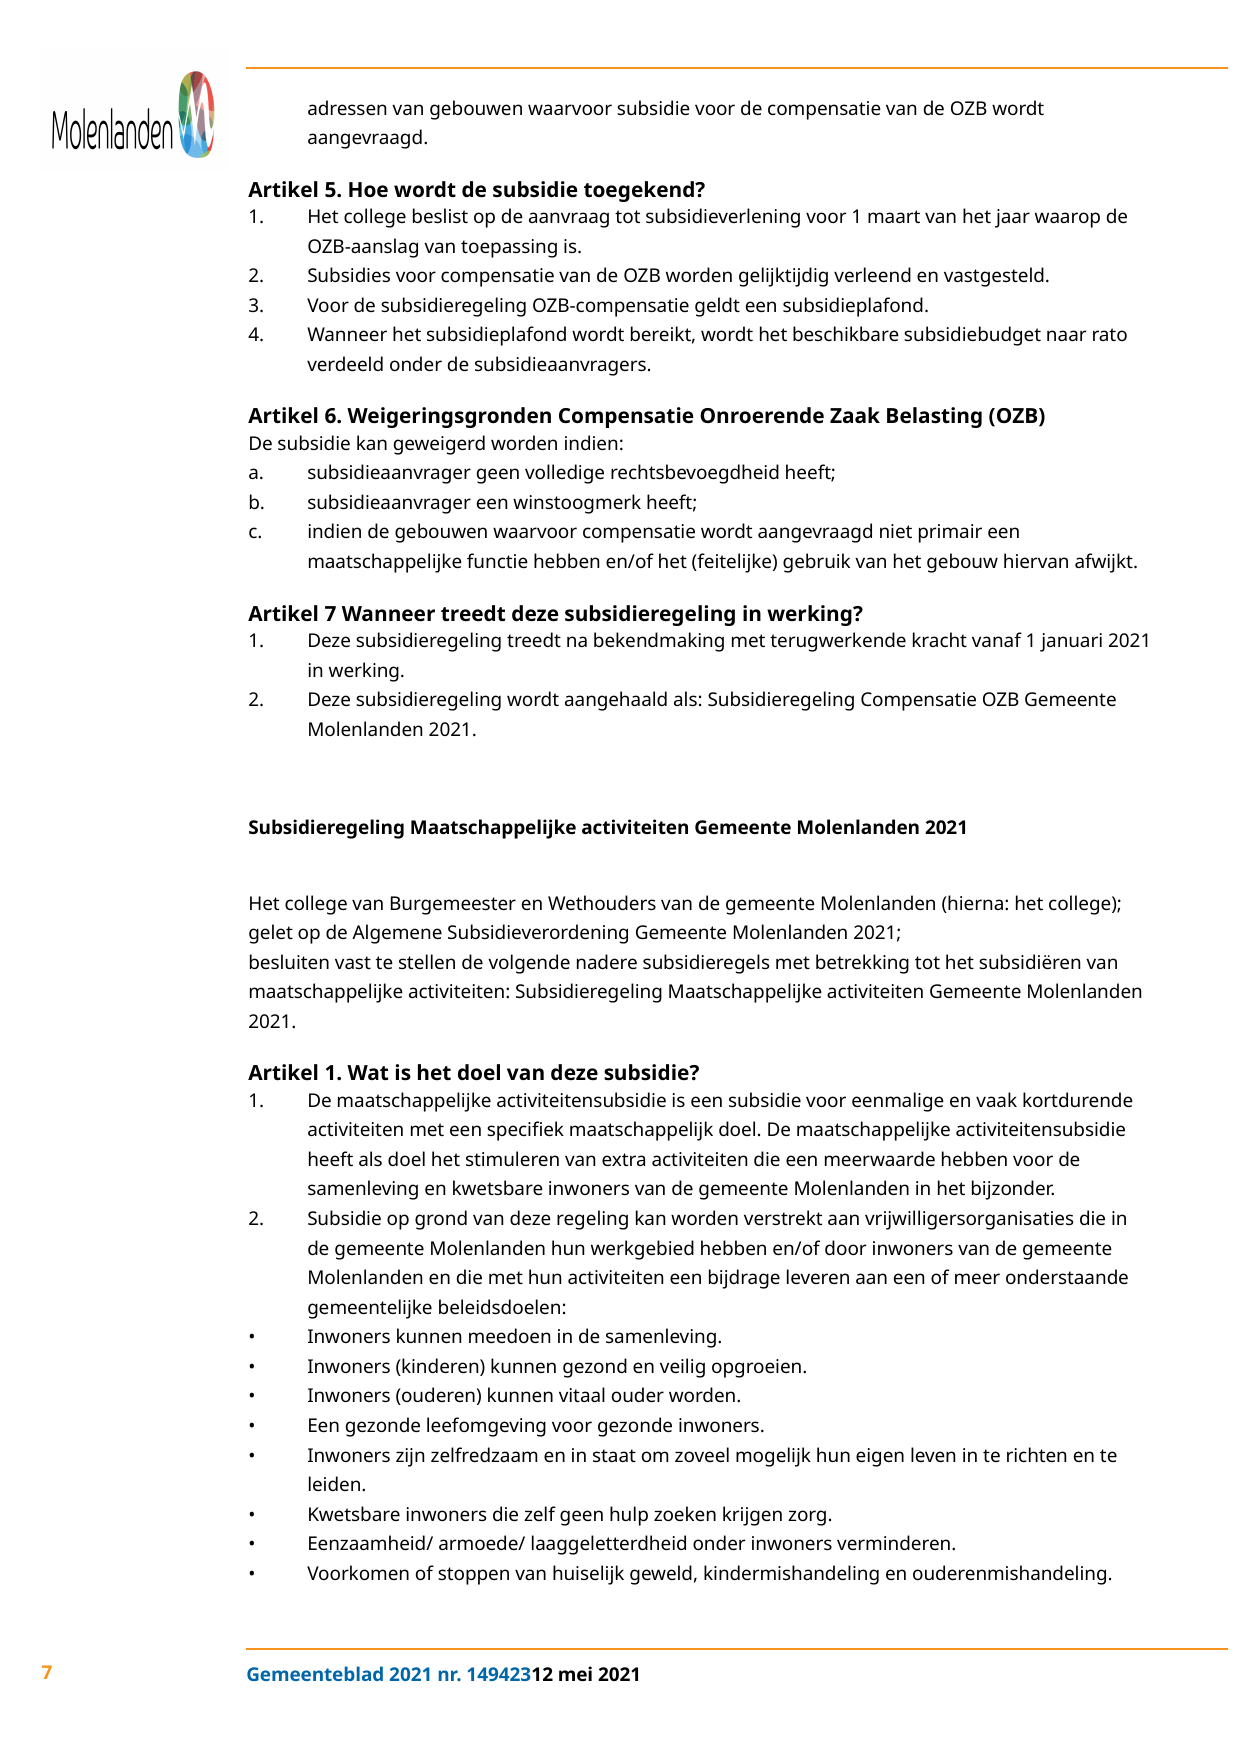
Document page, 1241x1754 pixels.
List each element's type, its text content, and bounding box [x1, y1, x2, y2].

list Deze subsidieregeling wordt aangehaald als: Subsidieregeling Compensatie OZB Gemeente Molenlanden 2021. [248, 686, 1152, 742]
list Subsidies voor compensatie van de OZB worden gelijktijdig verleend en vastgesteld. [248, 262, 1152, 288]
list De maatschappelijke activiteitensubsidie is een subsidie voor eenmalige en vaak kortdurende activiteiten met een specifiek maatschappelijk doel. De maatschappelijke activiteitensubsidie heeft als doel het stimuleren van extra activiteiten die een meerwaarde hebben voor de samenleving en kwetsbare inwoners van de gemeente Molenlanden in het bijzonder. [248, 1087, 1152, 1201]
picture [41, 47, 231, 172]
list Subsidie op grond van deze regeling kan worden verstrekt aan vrijwilligersorganisaties die in de gemeente Molenlanden hun werkgebied hebben en/of door inwoners van de gemeente Molenlanden en die met hun activiteiten een bijdrage leveren aan een of meer onderstaande gemeentelijke beleidsdoelen: [248, 1205, 1152, 1320]
list Deze subsidieregeling treedt na bekendmaking met terugwerkende kracht vanaf 1 januari 2021 in werking. [248, 627, 1152, 682]
list Het college beslist op de aanvraag tot subsidieverlening voor 1 maart van het jaar waarop de OZB-aanslag van toepassing is. [248, 203, 1152, 258]
list subsidieaanvrager geen volledige rechtsbevoegdheid heeft; [248, 459, 1152, 485]
list subsidieaanvrager een winstoogmerk heeft; [248, 489, 1152, 515]
text gelet op de Algemene Subsidieverordening Gemeente Molenlanden 2021; [248, 919, 1152, 945]
list Inwoners kunnen meedoen in de samenleving. [248, 1323, 1152, 1349]
text Artikel 1. Wat is het doel van deze subsidie? [248, 1058, 1152, 1087]
text Artikel 5. Hoe wordt de subsidie toegekend? [248, 175, 1152, 203]
list Voor de subsidieregeling OZB-compensatie geldt een subsidieplafond. [248, 292, 1152, 318]
text besluiten vast te stellen de volgende nadere subsidieregels met betrekking tot het subsidiëren van maatschappelijke activiteiten: Subsidieregeling Maatschappelijke activiteiten Gemeente Molenlanden 2021. [248, 949, 1152, 1034]
list Wanneer het subsidieplafond wordt bereikt, wordt het beschikbare subsidiebudget naar rato verdeeld onder de subsidieaanvragers. [248, 322, 1152, 377]
list Inwoners (ouderen) kunnen vitaal ouder worden. [248, 1383, 1152, 1408]
list Kwetsbare inwoners die zelf geen hulp zoeken krijgen zorg. [248, 1501, 1152, 1527]
list Eenzaamheid/ armoede/ laaggeletterdheid onder inwoners verminderen. [248, 1531, 1152, 1556]
list Een gezonde leefomgeving voor gezonde inwoners. [248, 1412, 1152, 1438]
text Artikel 6. Weigeringsgronden Compensatie Onroerende Zaak Belasting (OZB) [248, 402, 1152, 430]
text Artikel 7 Wanneer treedt deze subsidieregeling in werking? [248, 599, 1152, 627]
text Subsidieregeling Maatschappelijke activiteiten Gemeente Molenlanden 2021 [248, 812, 1152, 840]
list Inwoners (kinderen) kunnen gezond en veilig opgroeien. [248, 1353, 1152, 1379]
list indien de gebouwen waarvoor compensatie wordt aangevraagd niet primair een maatschappelijke functie hebben en/of het (feitelijke) gebruik van het gebouw hiervan afwijkt. [248, 519, 1152, 574]
list Voorkomen of stoppen van huiselijk geweld, kindermishandeling en ouderenmishandeling. [248, 1560, 1152, 1586]
text De subsidie kan geweigerd worden indien: [248, 430, 1152, 456]
list adressen van gebouwen waarvoor subsidie voor de compensatie van de OZB wordt aangevraagd. [248, 95, 1152, 150]
list Inwoners zijn zelfredzaam en in staat om zoveel mogelijk hun eigen leven in te richten en te leiden. [248, 1442, 1152, 1497]
text Het college van Burgemeester en Wethouders van de gemeente Molenlanden (hierna: het college); [248, 890, 1152, 915]
